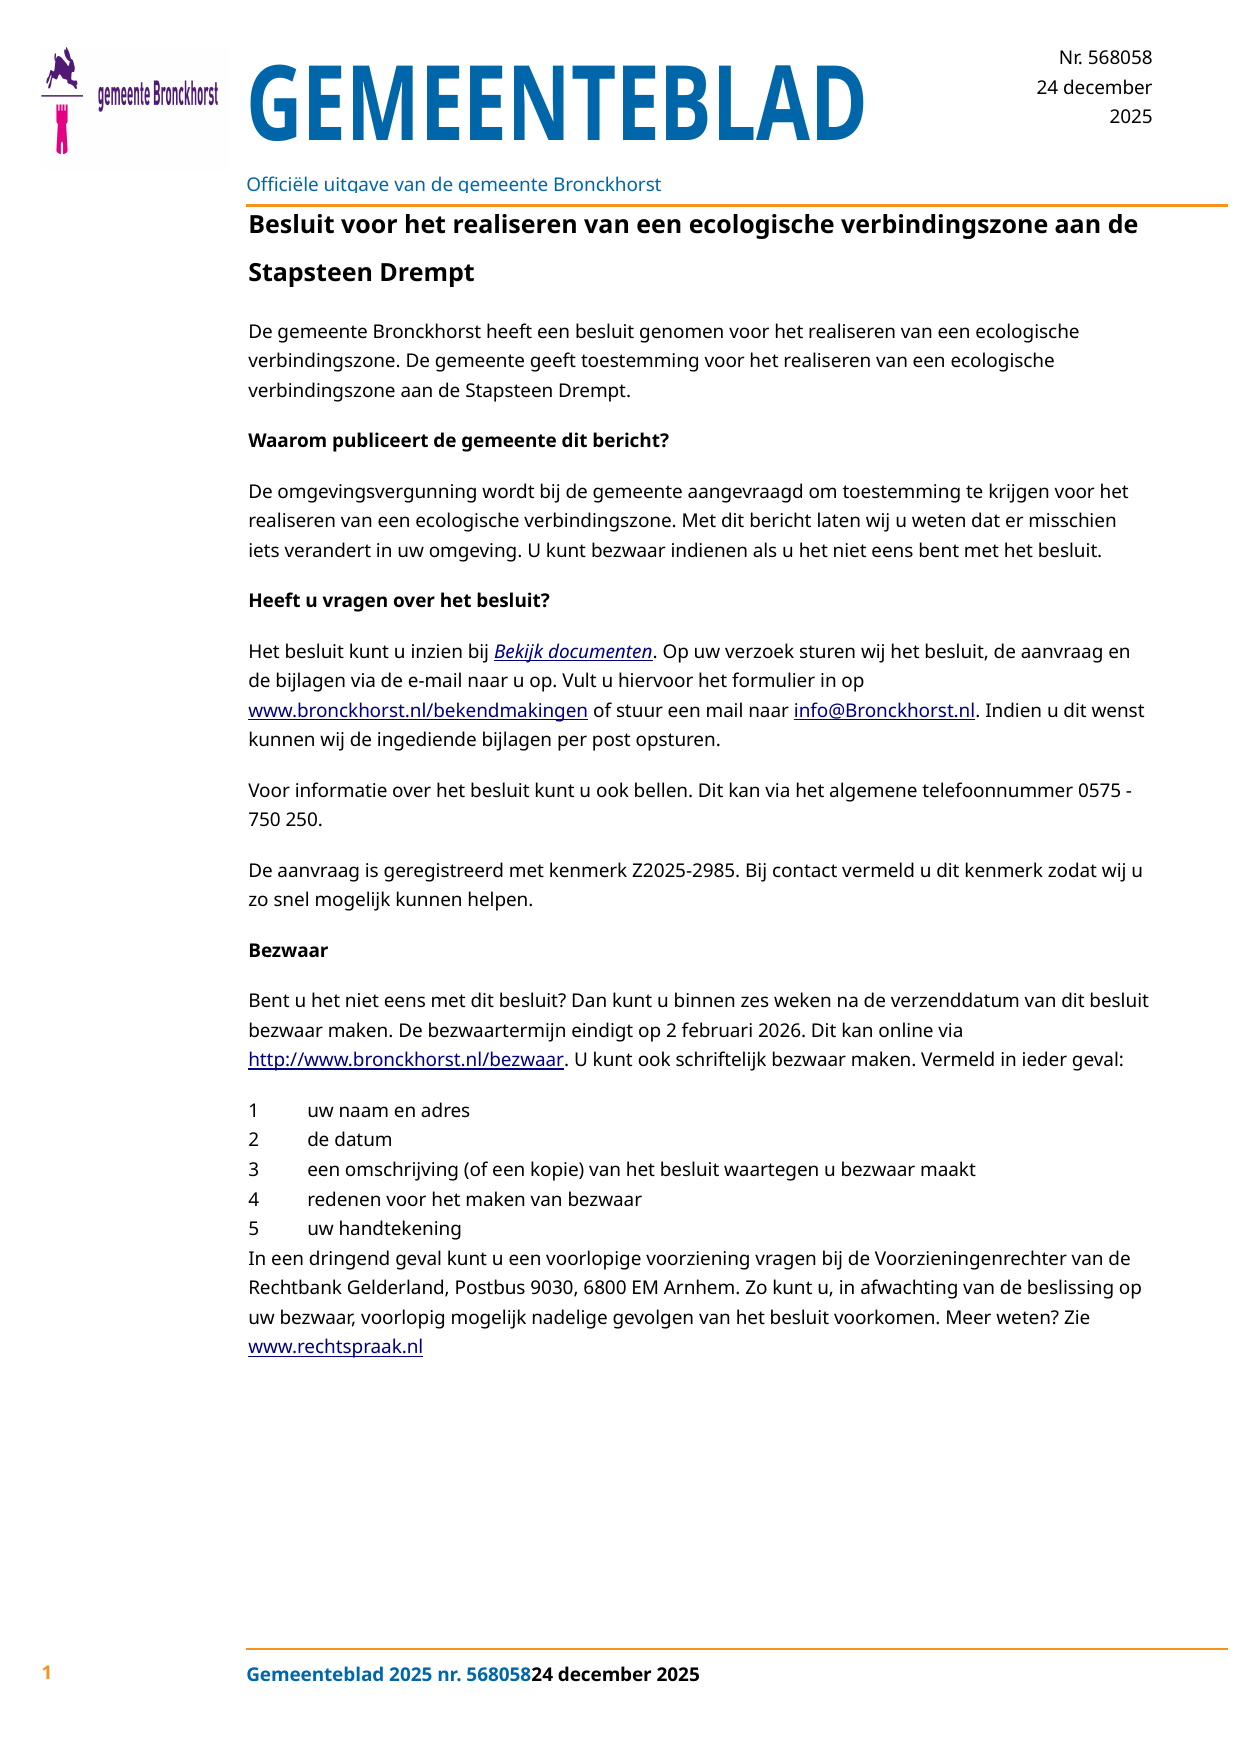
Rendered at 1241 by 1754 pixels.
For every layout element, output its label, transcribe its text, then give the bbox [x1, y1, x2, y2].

list redenen voor het maken van bezwaar [248, 1186, 1152, 1212]
list uw handtekening [248, 1215, 1152, 1241]
text Voor informatie over het besluit kunt u ook bellen. Dit kan via het algemene telefoonnummer 0575 - 750 250. [248, 777, 1152, 832]
text In een dringend geval kunt u een voorlopige voorziening vragen bij de Voorzieningenrechter van de Rechtbank Gelderland, Postbus 9030, 6800 EM Arnhem. Zo kunt u, in afwachting van de beslissing op uw bezwaar, voorlopig mogelijk nadelige gevolgen van het besluit voorkomen. Meer weten? Zie www.rechtspraak.nl [248, 1245, 1152, 1359]
text Het besluit kunt u inzien bij Bekijk documenten. Op uw verzoek sturen wij het besluit, de aanvraag en de bijlagen via de e-mail naar u op. Vult u hiervoor het formulier in op www.bronckhorst.nl/bekendmakingen of stuur een mail naar info@Bronckhorst.nl. Indien u dit wenst kunnen wij de ingediende bijlagen per post opsturen. [248, 638, 1152, 752]
text Bent u het niet eens met dit besluit? Dan kunt u binnen zes weken na de verzenddatum van dit besluit bezwaar maken. De bezwaartermijn eindigt op 2 februari 2026. Dit kan online via http://www.bronckhorst.nl/bezwaar. U kunt ook schriftelijk bezwaar maken. Vermeld in ieder geval: [248, 987, 1152, 1072]
list een omschrijving (of een kopie) van het besluit waartegen u bezwaar maakt [248, 1156, 1152, 1182]
text Heeft u vragen over het besluit? [248, 587, 1152, 613]
text De aanvraag is geregistreerd met kenmerk Z2025-2985. Bij contact vermeld u dit kenmerk zodat wij u zo snel mogelijk kunnen helpen. [248, 857, 1152, 912]
list de datum [248, 1127, 1152, 1152]
list uw naam en adres [248, 1097, 1152, 1123]
text De gemeente Bronckhorst heeft een besluit genomen voor het realiseren van een ecologische verbindingszone. De gemeente geeft toestemming voor het realiseren van een ecologische verbindingszone aan de Stapsteen Drempt. [248, 318, 1152, 403]
text Waarom publiceert de gemeente dit bericht? [248, 427, 1152, 453]
picture [41, 47, 231, 172]
text Bezwaar [248, 937, 1152, 963]
text De omgevingsvergunning wordt bij de gemeente aangevraagd om toestemming te krijgen voor het realiseren van een ecologische verbindingszone. Met dit bericht laten wij u weten dat er misschien iets verandert in uw omgeving. U kunt bezwaar indienen als u het niet eens bent met het besluit. [248, 478, 1152, 563]
text Besluit voor het realiseren van een ecologische verbindingszone aan de Stapsteen Drempt [248, 207, 1152, 288]
